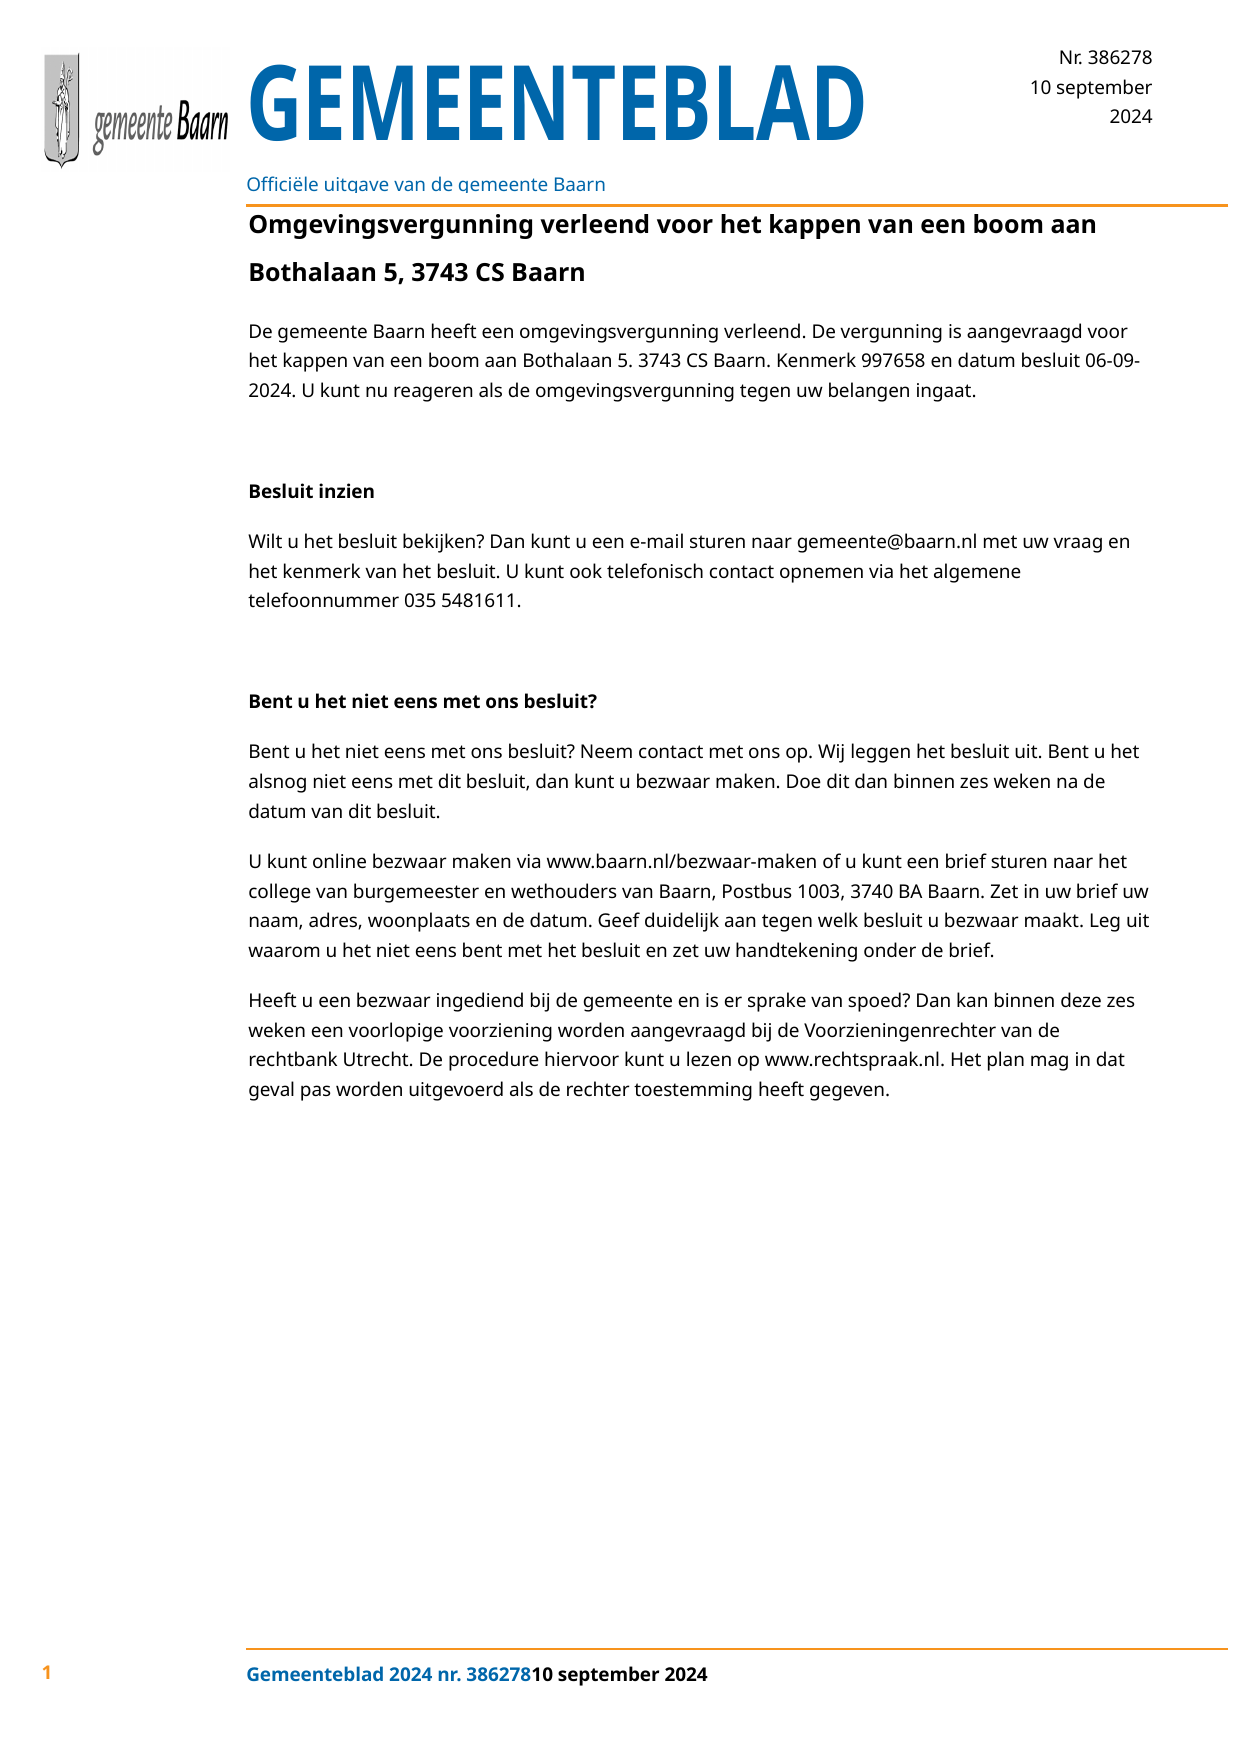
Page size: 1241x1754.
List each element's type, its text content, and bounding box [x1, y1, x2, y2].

text Bent u het niet eens met ons besluit? [248, 688, 1152, 714]
text Bent u het niet eens met ons besluit? Neem contact met ons op. Wij leggen het besluit uit. Bent u het alsnog niet eens met dit besluit, dan kunt u bezwaar maken. Doe dit dan binnen zes weken na de datum van dit besluit. [248, 739, 1152, 824]
text Omgevingsvergunning verleend voor het kappen van een boom aan Bothalaan 5, 3743 CS Baarn [248, 207, 1152, 288]
text De gemeente Baarn heeft een omgevingsvergunning verleend. De vergunning is aangevraagd voor het kappen van een boom aan Bothalaan 5. 3743 CS Baarn. Kenmerk 997658 en datum besluit 06-09-2024. U kunt nu reageren als de omgevingsvergunning tegen uw belangen ingaat. [248, 318, 1152, 403]
picture [41, 47, 231, 172]
text Heeft u een bezwaar ingediend bij de gemeente en is er sprake van spoed? Dan kan binnen deze zes weken een voorlopige voorziening worden aangevraagd bij de Voorzieningenrechter van de rechtbank Utrecht. De procedure hiervoor kunt u lezen op www.rechtspraak.nl. Het plan mag in dat geval pas worden uitgevoerd als de rechter toestemming heeft gegeven. [248, 987, 1152, 1102]
text U kunt online bezwaar maken via www.baarn.nl/bezwaar-maken of u kunt een brief sturen naar het college van burgemeester en wethouders van Baarn, Postbus 1003, 3740 BA Baarn. Zet in uw brief uw naam, adres, woonplaats en de datum. Geef duidelijk aan tegen welk besluit u bezwaar maakt. Leg uit waarom u het niet eens bent met het besluit en zet uw handtekening onder de brief. [248, 848, 1152, 963]
text Wilt u het besluit bekijken? Dan kunt u een e-mail sturen naar gemeente@baarn.nl met uw vraag en het kenmerk van het besluit. U kunt ook telefonisch contact opnemen via het algemene telefoonnummer 035 5481611. [248, 528, 1152, 613]
text Besluit inzien [248, 478, 1152, 504]
